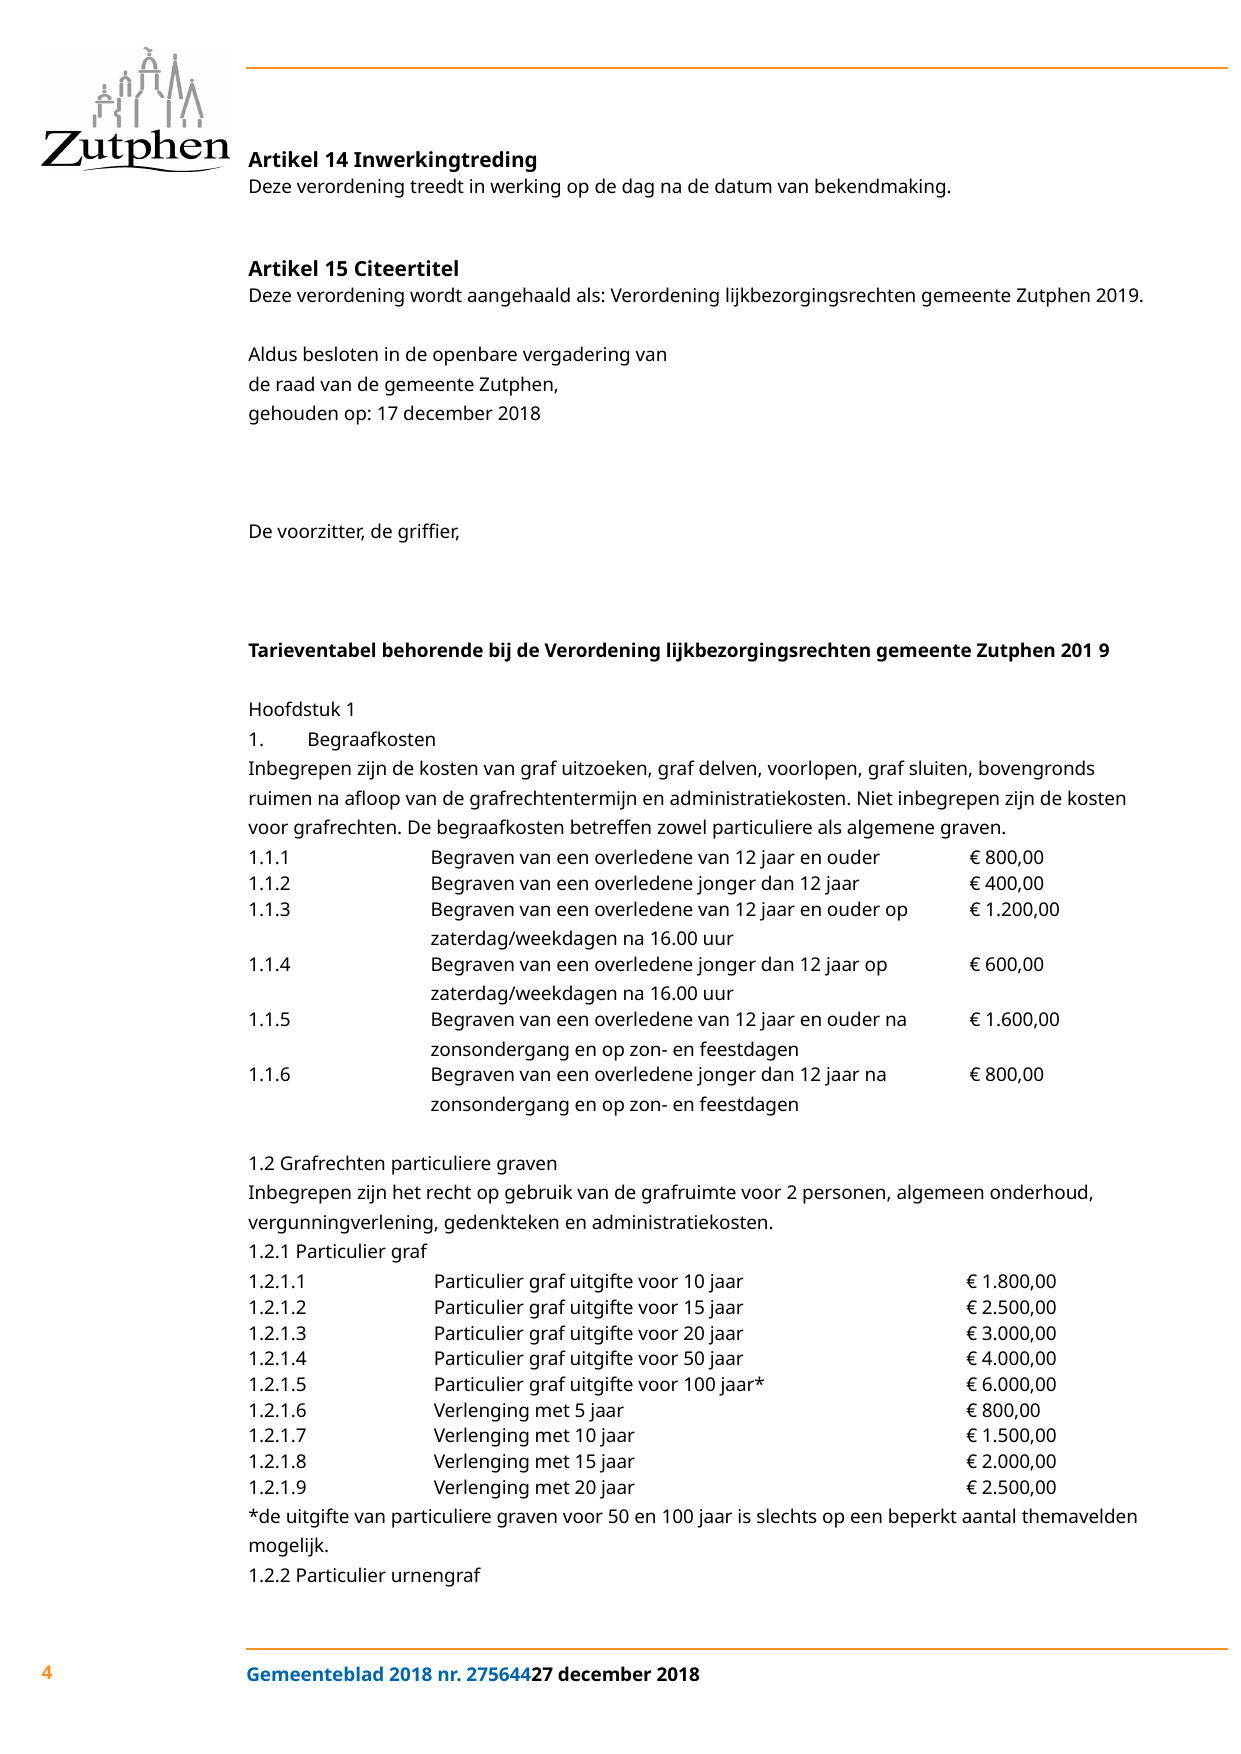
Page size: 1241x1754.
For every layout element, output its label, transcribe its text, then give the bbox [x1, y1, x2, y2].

table_cell Verlenging met 20 jaar [434, 1474, 966, 1500]
text Aldus besloten in de openbare vergadering van [248, 341, 1152, 367]
text 1.2.2 Particulier urnengraf [248, 1562, 1152, 1588]
table_cell Begraven van een overledene van 12 jaar en ouder na zonsondergang en op zon- en feestdagen [430, 1006, 969, 1062]
text gehouden op: 17 december 2018 [248, 400, 1152, 426]
table_cell Begraven van een overledene van 12 jaar en ouder op zaterdag/weekdagen na 16.00 uur [430, 896, 969, 951]
text de raad van de gemeente Zutphen, [248, 371, 1152, 397]
table_header € 1.800,00 [966, 1268, 1152, 1294]
table_cell € 2.500,00 [966, 1294, 1152, 1320]
table_cell Begraven van een overledene jonger dan 12 jaar op zaterdag/weekdagen na 16.00 uur [430, 951, 969, 1006]
table_cell € 4.000,00 [966, 1345, 1152, 1371]
table_cell 1.2.1.2 [248, 1294, 433, 1320]
text Artikel 14 Inwerkingtreding [248, 145, 1152, 174]
table_header 1.2.1.1 [248, 1268, 433, 1294]
text De voorzitter, de griffier, [248, 519, 1152, 544]
text Artikel 15 Citeertitel [248, 254, 1152, 282]
table_cell € 800,00 [966, 1397, 1152, 1423]
table_cell Begraven van een overledene jonger dan 12 jaar [430, 870, 969, 896]
table_cell 1.2.1.4 [248, 1345, 433, 1371]
table_cell Begraven van een overledene jonger dan 12 jaar na zonsondergang en op zon- en feestdagen [430, 1062, 969, 1117]
table_cell 1.2.1.8 [248, 1448, 433, 1474]
table_cell Particulier graf uitgifte voor 50 jaar [434, 1345, 966, 1371]
table_cell € 1.200,00 [969, 896, 1152, 951]
text *de uitgifte van particuliere graven voor 50 en 100 jaar is slechts op een beperkt aantal themavelden mogelijk. [248, 1503, 1152, 1558]
table_cell € 1.600,00 [969, 1006, 1152, 1062]
table_header Particulier graf uitgifte voor 10 jaar [434, 1268, 966, 1294]
table_header € 800,00 [969, 844, 1152, 870]
table_cell Verlenging met 5 jaar [434, 1397, 966, 1423]
text 1.2 Grafrechten particuliere graven [248, 1150, 1152, 1176]
table_cell 1.2.1.3 [248, 1320, 433, 1345]
table_cell 1.2.1.7 [248, 1423, 433, 1448]
table_cell Particulier graf uitgifte voor 20 jaar [434, 1320, 966, 1345]
table_cell 1.1.2 [248, 870, 430, 896]
picture [41, 47, 231, 172]
table_cell € 2.000,00 [966, 1448, 1152, 1474]
table_cell Particulier graf uitgifte voor 15 jaar [434, 1294, 966, 1320]
table_cell Particulier graf uitgifte voor 100 jaar* [434, 1371, 966, 1397]
text Hoofdstuk 1 [248, 696, 1152, 722]
text Inbegrepen zijn de kosten van graf uitzoeken, graf delven, voorlopen, graf sluiten, bovengronds ruimen na afloop van de grafrechtentermijn en administratiekosten. Niet inbegrepen zijn de kosten voor grafrechten. De begraafkosten betreffen zowel particuliere als algemene graven. [248, 755, 1152, 840]
table_cell € 600,00 [969, 951, 1152, 1006]
table_cell 1.1.5 [248, 1006, 430, 1062]
table_cell 1.2.1.6 [248, 1397, 433, 1423]
table_cell € 6.000,00 [966, 1371, 1152, 1397]
table_cell € 3.000,00 [966, 1320, 1152, 1345]
table_cell € 800,00 [969, 1062, 1152, 1117]
text Deze verordening wordt aangehaald als: Verordening lijkbezorgingsrechten gemeente Zutphen 2019. [248, 282, 1152, 308]
text Deze verordening treedt in werking op de dag na de datum van bekendmaking. [248, 174, 1152, 199]
text 1.2.1 Particulier graf [248, 1238, 1152, 1264]
text Tarieventabel behorende bij de Verordening lijkbezorgingsrechten gemeente Zutphen 201 9 [248, 637, 1152, 663]
table_cell 1.1.6 [248, 1062, 430, 1117]
table_cell 1.2.1.5 [248, 1371, 433, 1397]
table_header 1.1.1 [248, 844, 430, 870]
table_cell Verlenging met 10 jaar [434, 1423, 966, 1448]
table_cell € 400,00 [969, 870, 1152, 896]
table_cell € 2.500,00 [966, 1474, 1152, 1500]
table_header Begraven van een overledene van 12 jaar en ouder [430, 844, 969, 870]
table_cell € 1.500,00 [966, 1423, 1152, 1448]
table_cell 1.2.1.9 [248, 1474, 433, 1500]
table_cell 1.1.4 [248, 951, 430, 1006]
table_cell 1.1.3 [248, 896, 430, 951]
table_cell Verlenging met 15 jaar [434, 1448, 966, 1474]
text Inbegrepen zijn het recht op gebruik van de grafruimte voor 2 personen, algemeen onderhoud, vergunningverlening, gedenkteken en administratiekosten. [248, 1179, 1152, 1235]
list Begraafkosten [248, 726, 1152, 752]
